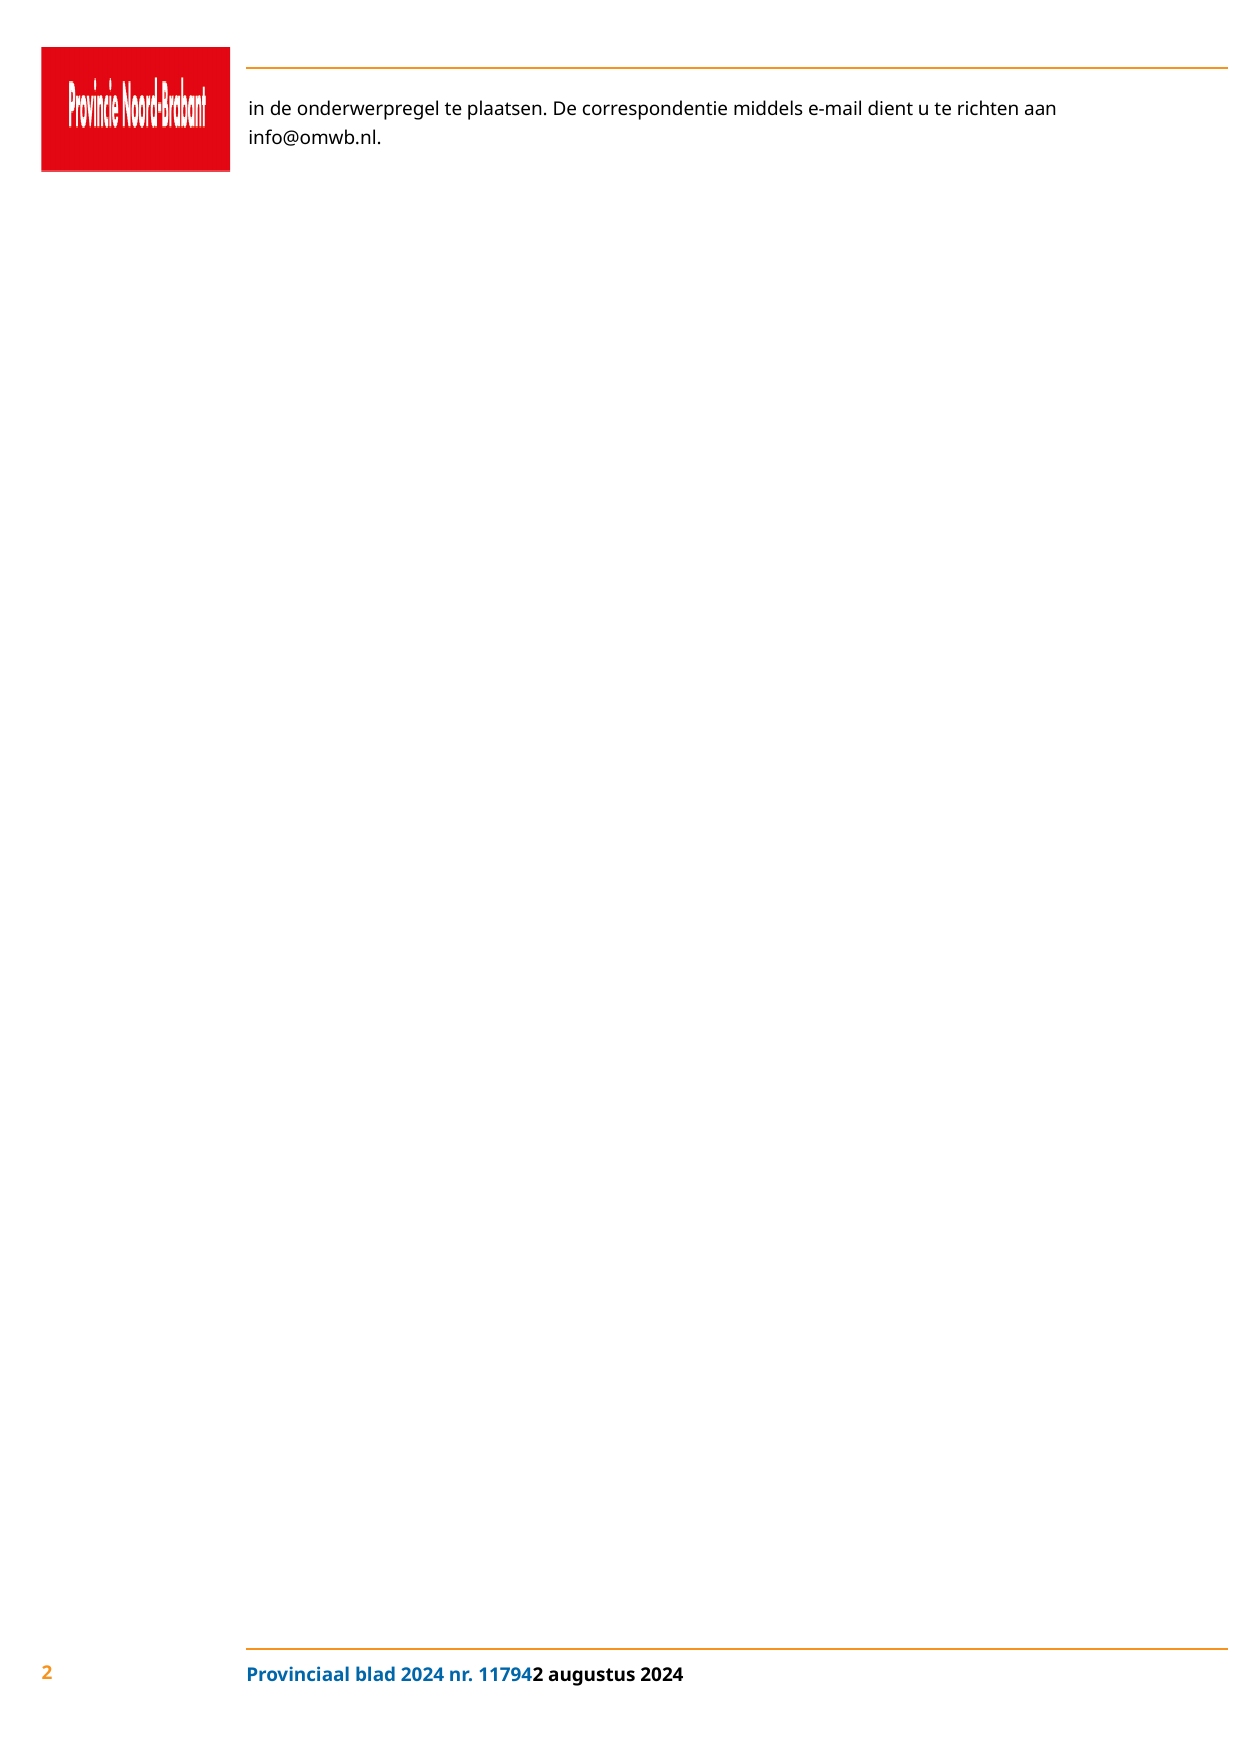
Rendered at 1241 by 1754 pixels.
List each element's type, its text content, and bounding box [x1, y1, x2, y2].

picture [41, 47, 231, 172]
text in de onderwerpregel te plaatsen. De correspondentie middels e-mail dient u te richten aan info@omwb.nl. [248, 95, 1152, 150]
